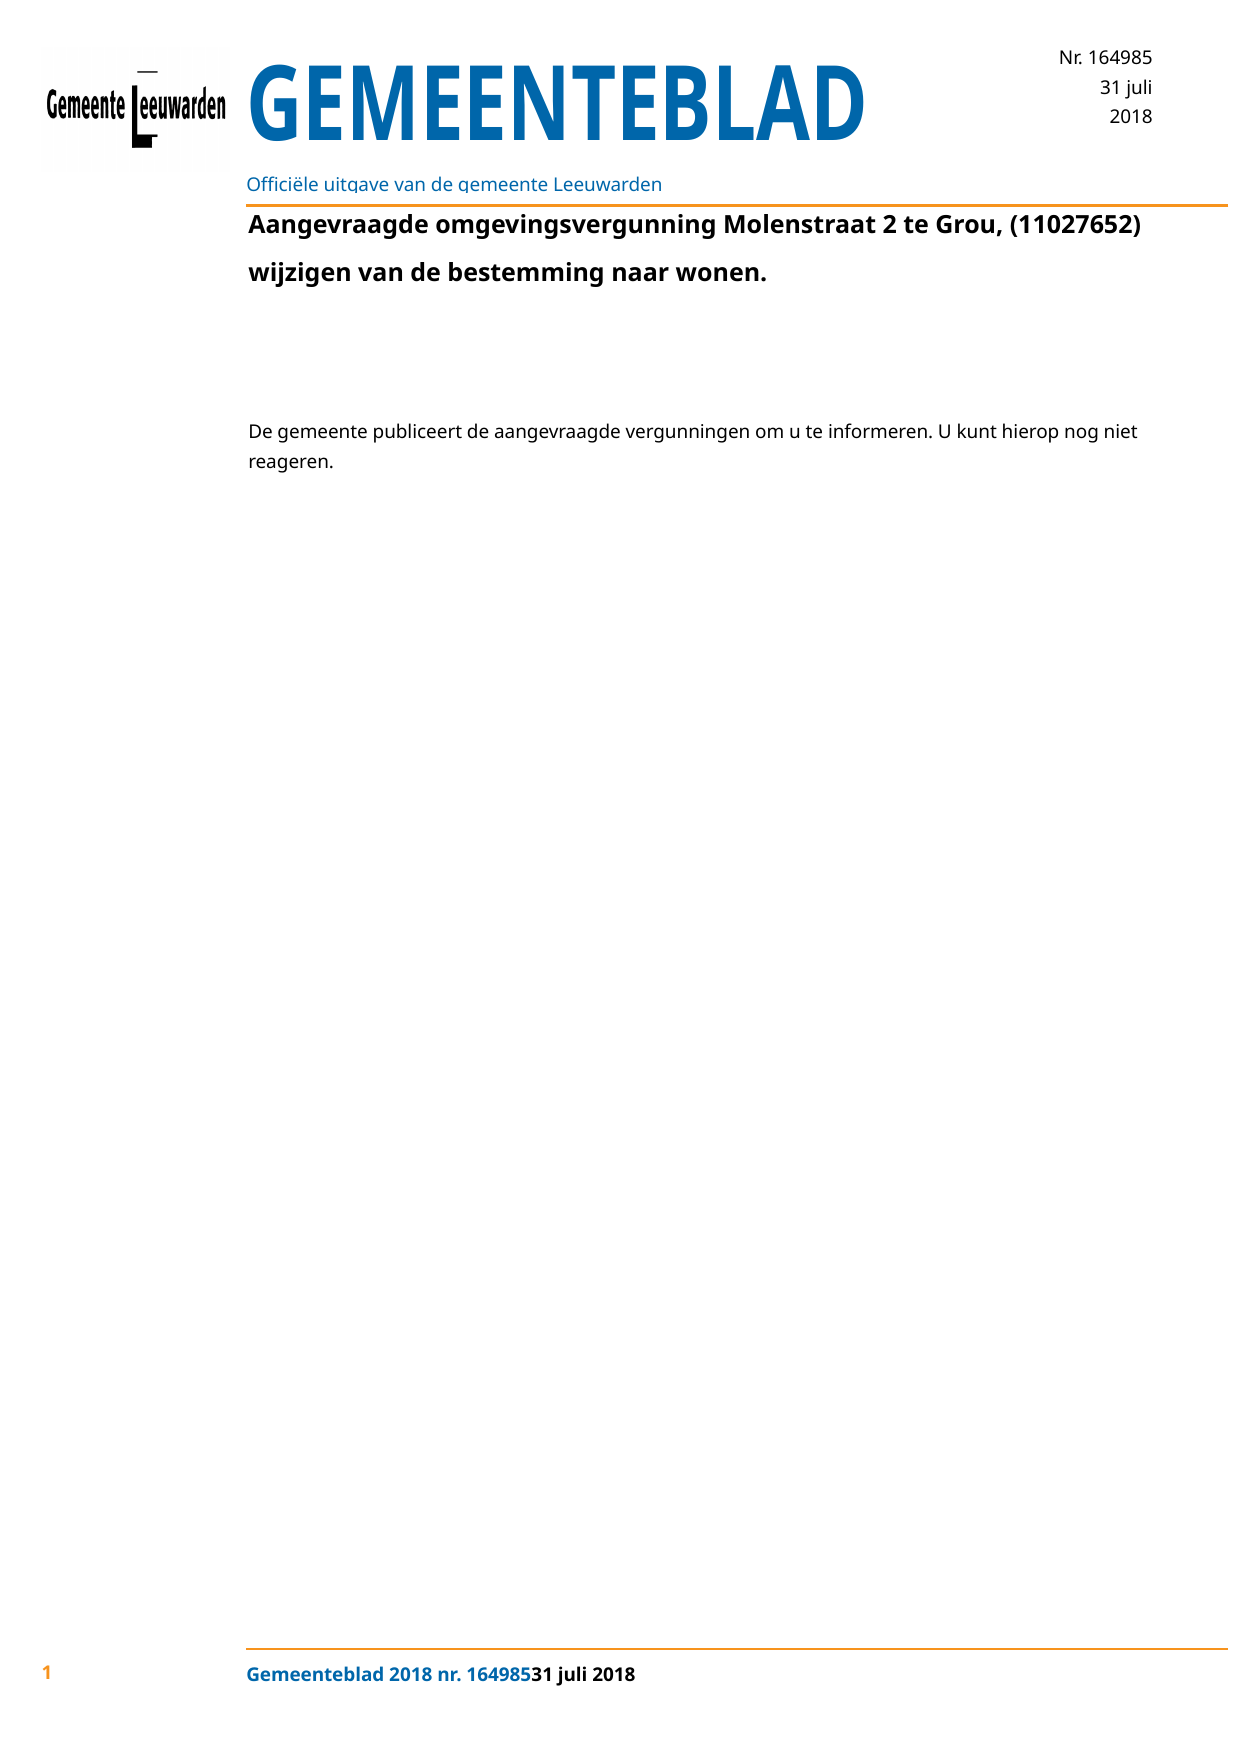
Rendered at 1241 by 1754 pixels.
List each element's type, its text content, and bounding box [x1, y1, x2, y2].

text De gemeente publiceert de aangevraagde vergunningen om u te informeren. U kunt hierop nog niet reageren. [248, 419, 1152, 474]
picture [41, 47, 231, 172]
text Aangevraagde omgevingsvergunning Molenstraat 2 te Grou, (11027652) wijzigen van de bestemming naar wonen. [248, 207, 1152, 288]
